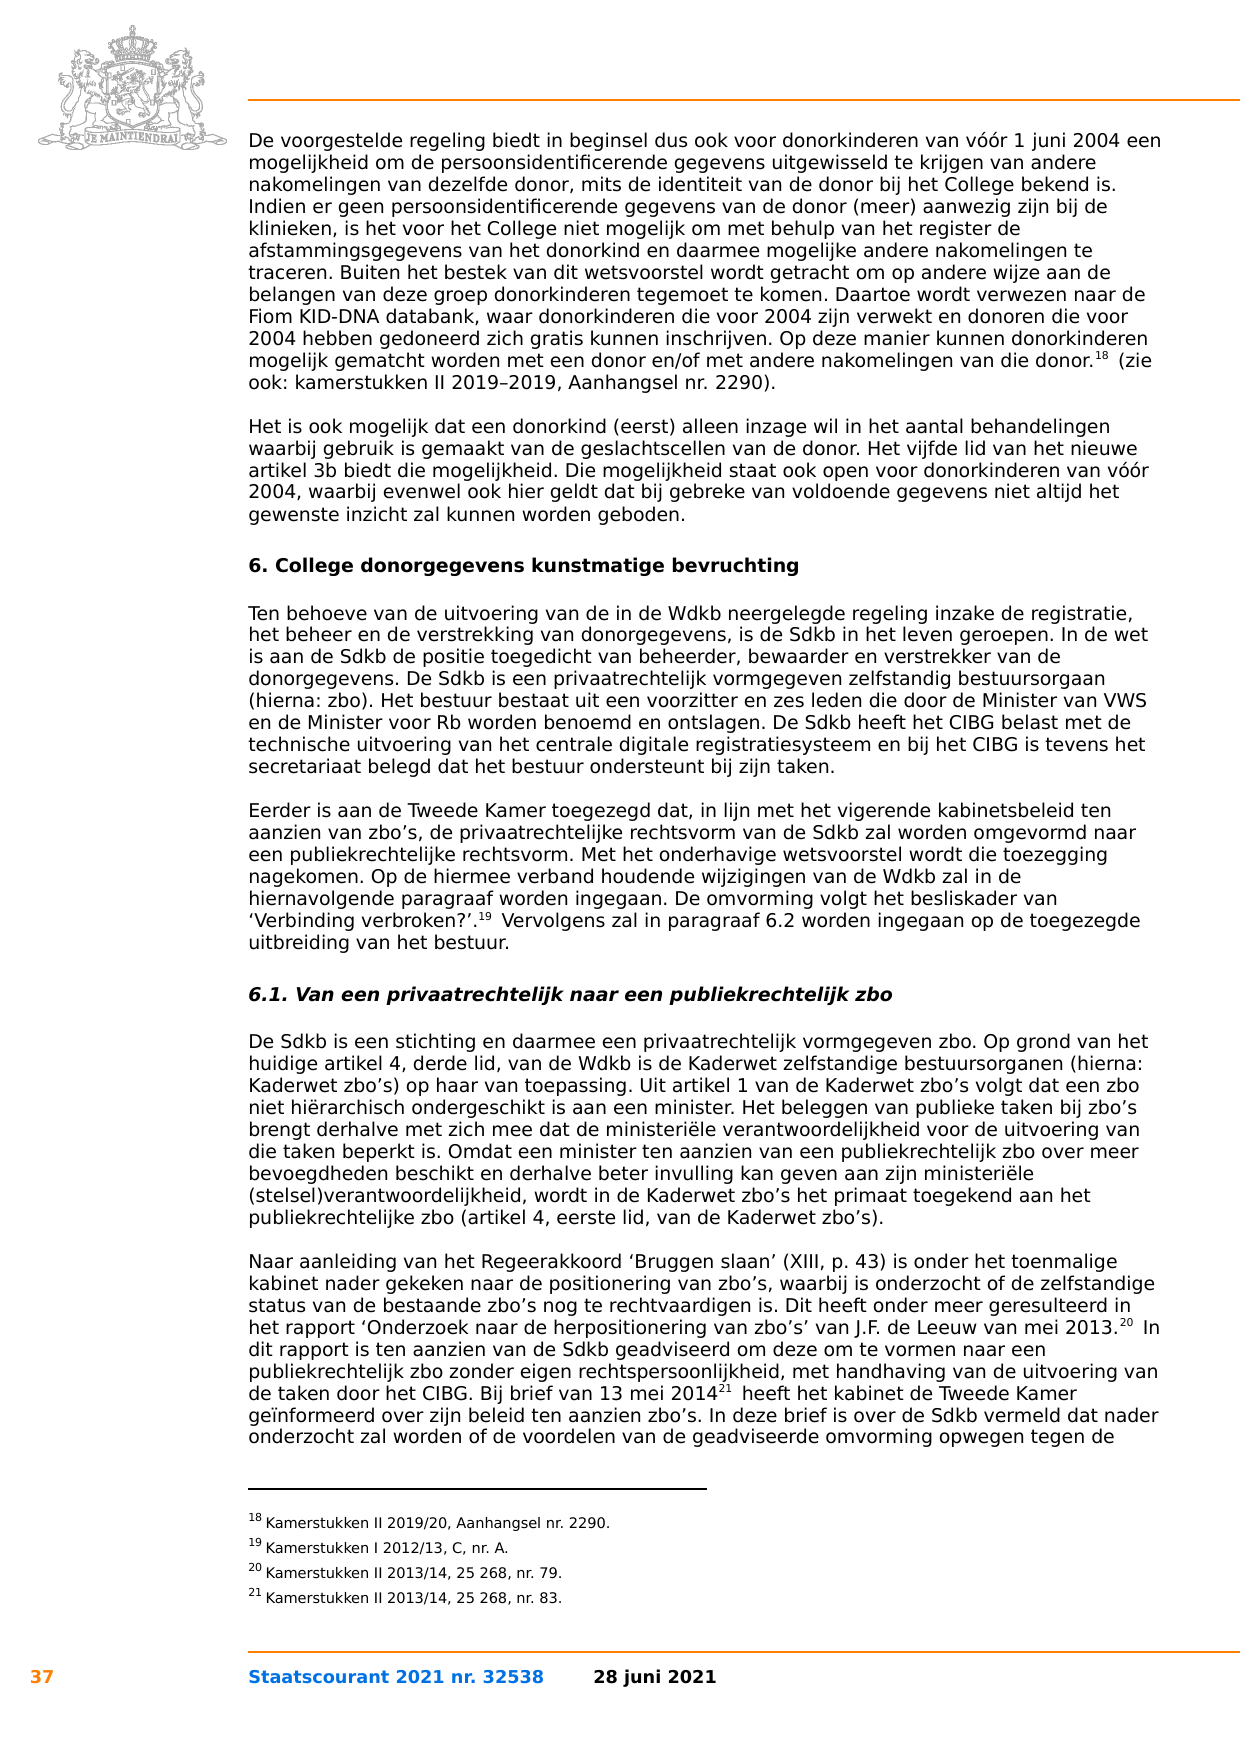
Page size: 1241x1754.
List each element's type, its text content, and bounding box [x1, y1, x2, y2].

text Kamerstukken I 2012/13, C, nr. A. [248, 1536, 1163, 1558]
text Kamerstukken II 2019/20, Aanhangsel nr. 2290. [248, 1511, 1163, 1533]
text De voorgestelde regeling biedt in beginsel dus ook voor donorkinderen van vóór 1 juni 2004 een mogelijkheid om de persoonsidentificerende gegevens uitgewisseld te krijgen van andere nakomelingen van dezelfde donor, mits de identiteit van de donor bij het College bekend is. Indien er geen persoonsidentificerende gegevens van de donor (meer) aanwezig zijn bij de klinieken, is het voor het College niet mogelijk om met behulp van het register de afstammingsgegevens van het donorkind en daarmee mogelijke andere nakomelingen te traceren. Buiten het bestek van dit wetsvoorstel wordt getracht om op andere wijze aan de belangen van deze groep donorkinderen tegemoet te komen. Daartoe wordt verwezen naar de Fiom KID-DNA databank, waar donorkinderen die voor 2004 zijn verwekt en donoren die voor 2004 hebben gedoneerd zich gratis kunnen inschrijven. Op deze manier kunnen donorkinderen mogelijk gematcht worden met een donor en/of met andere nakomelingen van die donor. (zie ook: kamerstukken II 2019–2019, Aanhangsel nr. 2290). [248, 130, 1163, 394]
text Het is ook mogelijk dat een donorkind (eerst) alleen inzage wil in het aantal behandelingen waarbij gebruik is gemaakt van de geslachtscellen van de donor. Het vijfde lid van het nieuwe artikel 3b biedt die mogelijkheid. Die mogelijkheid staat ook open voor donorkinderen van vóór 2004, waarbij evenwel ook hier geldt dat bij gebreke van voldoende gegevens niet altijd het gewenste inzicht zal kunnen worden geboden. [248, 416, 1163, 525]
text Naar aanleiding van het Regeerakkoord ‘Bruggen slaan’ (XIII, p. 43) is onder het toenmalige kabinet nader gekeken naar de positionering van zbo’s, waarbij is onderzocht of de zelfstandige status van de bestaande zbo’s nog te rechtvaardigen is. Dit heeft onder meer geresulteerd in het rapport ‘Onderzoek naar de herpositionering van zbo’s’ van J.F. de Leeuw van mei 2013. In dit rapport is ten aanzien van de Sdkb geadviseerd om deze om te vormen naar een publiekrechtelijk zbo zonder eigen rechtspersoonlijkheid, met handhaving van de uitvoering van de taken door het CIBG. Bij brief van 13 mei 2014 heeft het kabinet de Tweede Kamer geïnformeerd over zijn beleid ten aanzien zbo’s. In deze brief is over de Sdkb vermeld dat nader onderzocht zal worden of de voordelen van de geadviseerde omvorming opwegen tegen de [248, 1251, 1163, 1448]
subtitle 6.1. Van een privaatrechtelijk naar een publiekrechtelijk zbo [248, 984, 1163, 1006]
subtitle 6. College donorgegevens kunstmatige bevruchting [248, 555, 1163, 577]
text Ten behoeve van de uitvoering van de in de Wdkb neergelegde regeling inzake de registratie, het beheer en de verstrekking van donorgegevens, is de Sdkb in het leven geroepen. In de wet is aan de Sdkb de positie toegedicht van beheerder, bewaarder en verstrekker van de donorgegevens. De Sdkb is een privaatrechtelijk vormgegeven zelfstandig bestuursorgaan (hierna: zbo). Het bestuur bestaat uit een voorzitter en zes leden die door de Minister van VWS en de Minister voor Rb worden benoemd en ontslagen. De Sdkb heeft het CIBG belast met de technische uitvoering van het centrale digitale registratiesysteem en bij het CIBG is tevens het secretariaat belegd dat het bestuur ondersteunt bij zijn taken. [248, 602, 1163, 778]
text De Sdkb is een stichting en daarmee een privaatrechtelijk vormgegeven zbo. Op grond van het huidige artikel 4, derde lid, van de Wdkb is de Kaderwet zelfstandige bestuursorganen (hierna: Kaderwet zbo’s) op haar van toepassing. Uit artikel 1 van de Kaderwet zbo’s volgt dat een zbo niet hiërarchisch ondergeschikt is aan een minister. Het beleggen van publieke taken bij zbo’s brengt derhalve met zich mee dat de ministeriële verantwoordelijkheid voor de uitvoering van die taken beperkt is. Omdat een minister ten aanzien van een publiekrechtelijk zbo over meer bevoegdheden beschikt en derhalve beter invulling kan geven aan zijn ministeriële (stelsel)verantwoordelijkheid, wordt in de Kaderwet zbo’s het primaat toegekend aan het publiekrechtelijke zbo (artikel 4, eerste lid, van de Kaderwet zbo’s). [248, 1031, 1163, 1229]
picture [38, 25, 227, 150]
text Kamerstukken II 2013/14, 25 268, nr. 83. [248, 1586, 1163, 1608]
text Kamerstukken II 2013/14, 25 268, nr. 79. [248, 1561, 1163, 1583]
text Eerder is aan de Tweede Kamer toegezegd dat, in lijn met het vigerende kabinetsbeleid ten aanzien van zbo’s, de privaatrechtelijke rechtsvorm van de Sdkb zal worden omgevormd naar een publiekrechtelijke rechtsvorm. Met het onderhavige wetsvoorstel wordt die toezegging nagekomen. Op de hiermee verband houdende wijzigingen van de Wdkb zal in de hiernavolgende paragraaf worden ingegaan. De omvorming volgt het besliskader van ‘Verbinding verbroken?’. Vervolgens zal in paragraaf 6.2 worden ingegaan op de toegezegde uitbreiding van het bestuur. [248, 800, 1163, 954]
